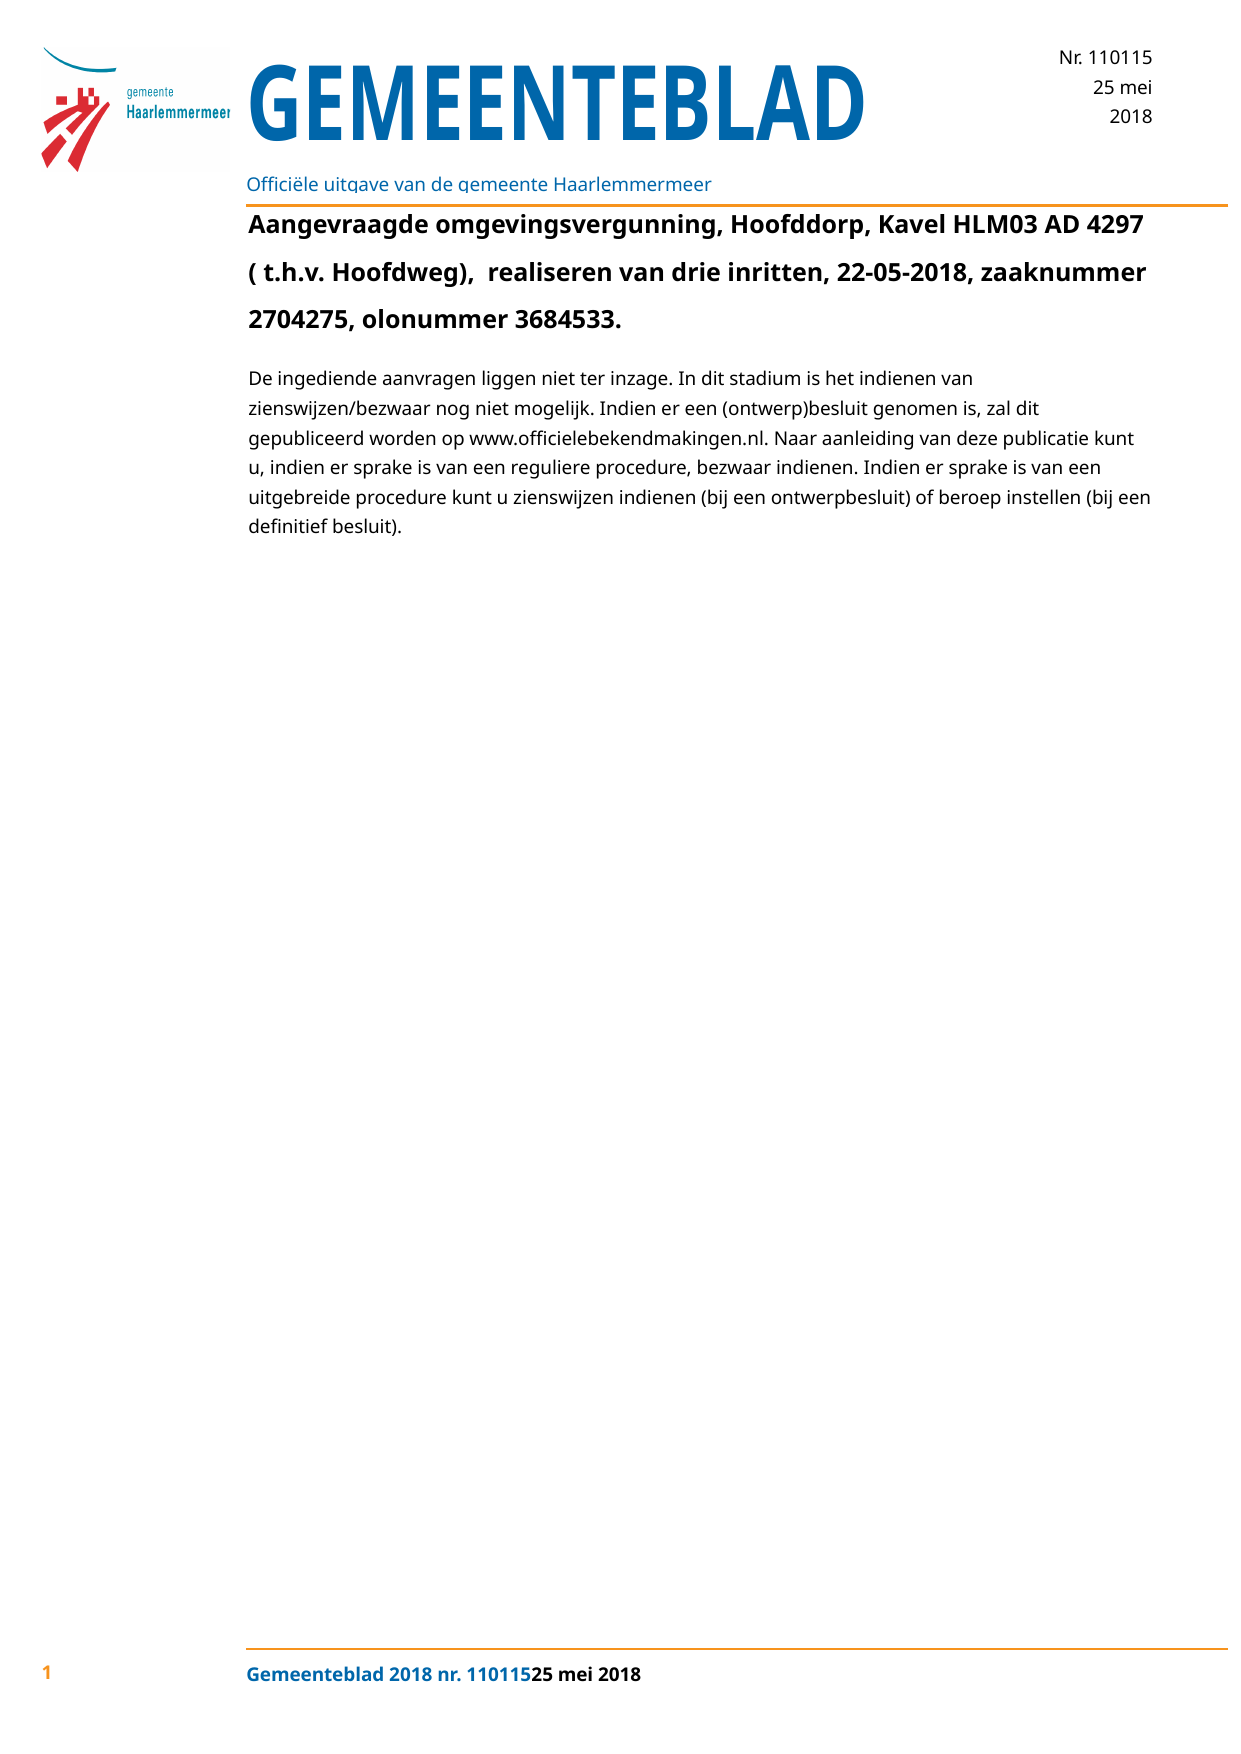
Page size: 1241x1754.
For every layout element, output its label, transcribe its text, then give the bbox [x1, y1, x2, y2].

text De ingediende aanvragen liggen niet ter inzage. In dit stadium is het indienen van zienswijzen/bezwaar nog niet mogelijk. Indien er een (ontwerp)besluit genomen is, zal dit gepubliceerd worden op www.officielebekendmakingen.nl. Naar aanleiding van deze publicatie kunt u, indien er sprake is van een reguliere procedure, bezwaar indienen. Indien er sprake is van een uitgebreide procedure kunt u zienswijzen indienen (bij een ontwerpbesluit) of beroep instellen (bij een definitief besluit). [248, 366, 1152, 539]
text Aangevraagde omgevingsvergunning, Hoofddorp, Kavel HLM03 AD 4297 ( t.h.v. Hoofdweg), realiseren van drie inritten, 22-05-2018, zaaknummer 2704275, olonummer 3684533. [248, 207, 1152, 336]
picture [41, 47, 231, 172]
